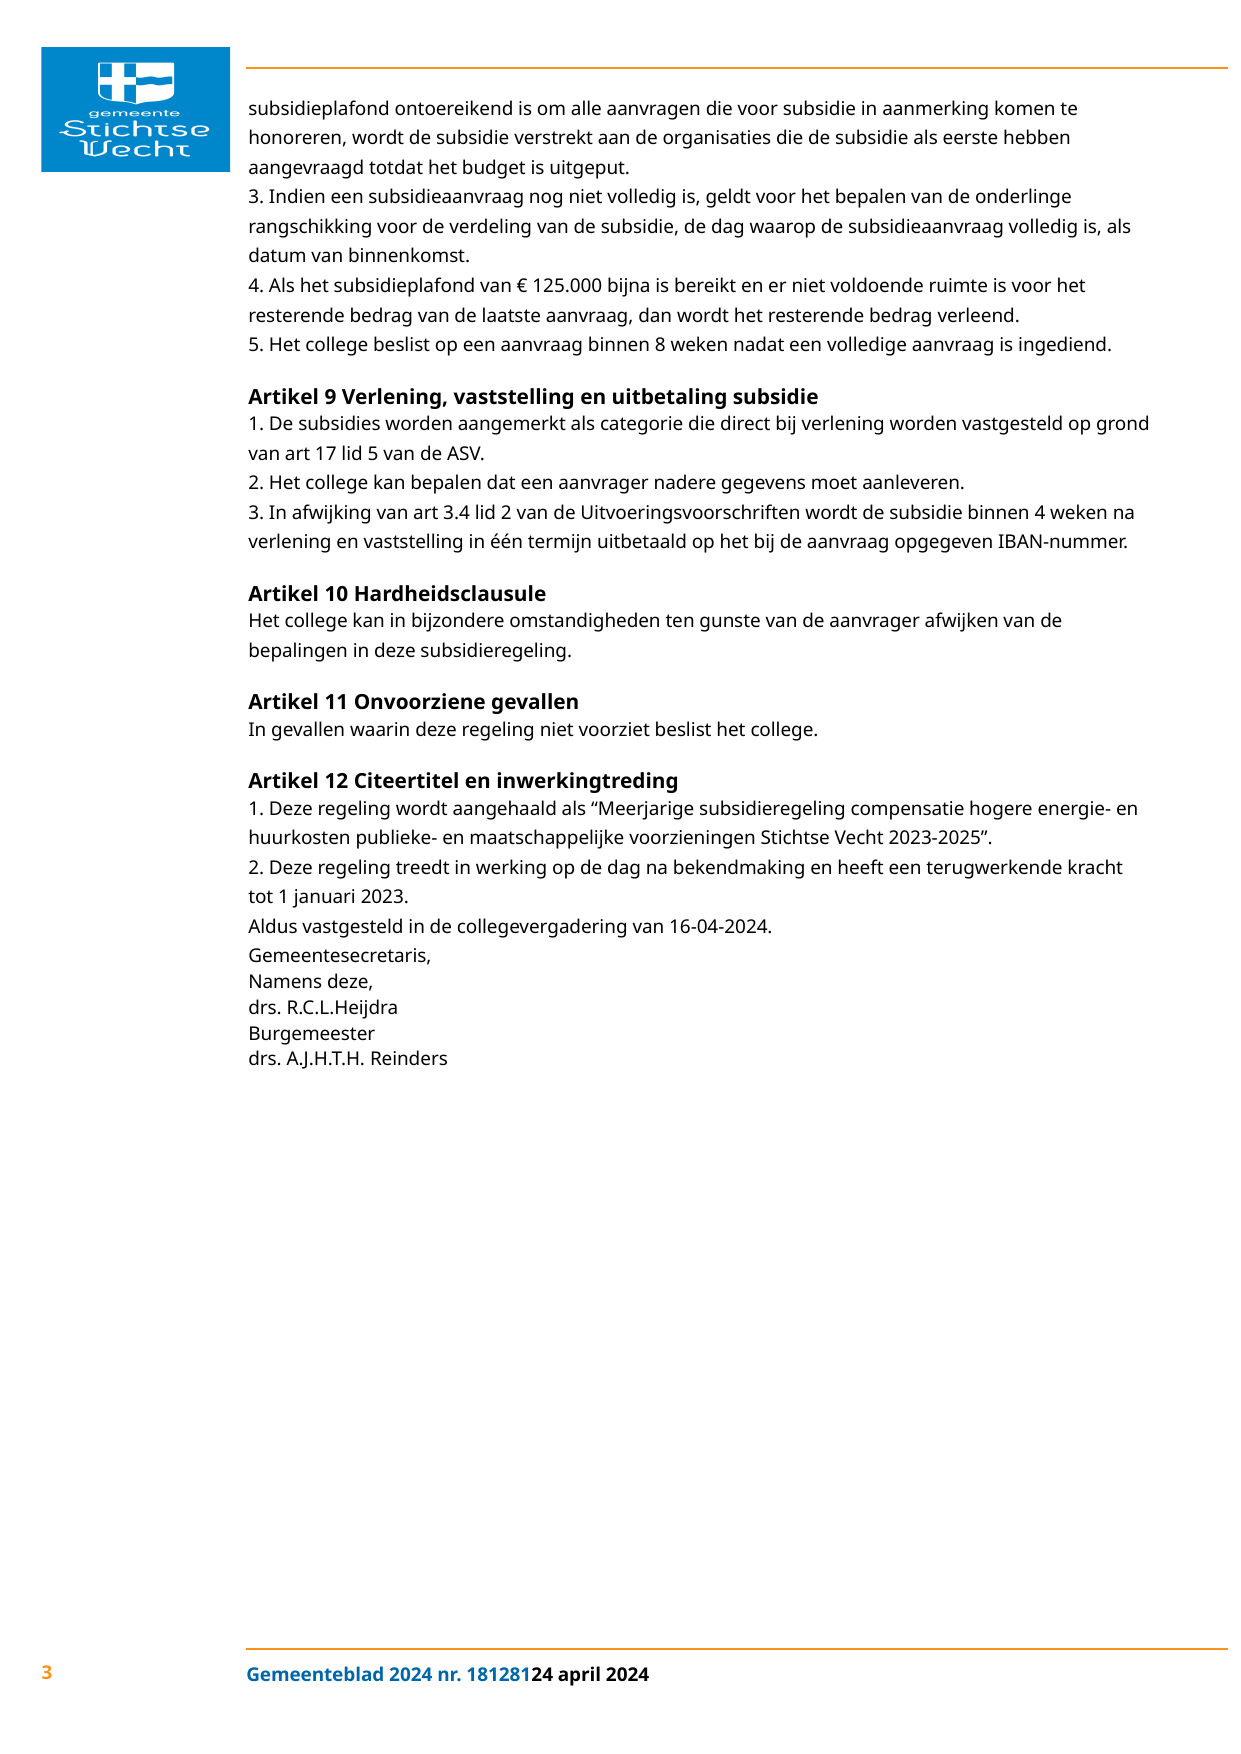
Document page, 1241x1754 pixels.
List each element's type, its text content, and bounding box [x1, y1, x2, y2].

text 1. Deze regeling wordt aangehaald als “Meerjarige subsidieregeling compensatie hogere energie- en huurkosten publieke- en maatschappelijke voorzieningen Stichtse Vecht 2023-2025”. [248, 795, 1152, 850]
text drs. A.J.H.T.H. Reinders [248, 1046, 1152, 1071]
picture [99, 63, 135, 101]
text 3. In afwijking van art 3.4 lid 2 van de Uitvoeringsvoorschriften wordt de subsidie binnen 4 weken na verlening en vaststelling in één termijn uitbetaald op het bij de aanvraag opgegeven IBAN-nummer. [248, 499, 1152, 554]
text Namens deze, [248, 968, 1152, 994]
text In gevallen waarin deze regeling niet voorziet beslist het college. [248, 716, 1152, 742]
text Het college kan in bijzondere omstandigheden ten gunste van de aanvrager afwijken van de bepalingen in deze subsidieregeling. [248, 607, 1152, 663]
text Artikel 12 Citeertitel en inwerkingtreding [248, 766, 1152, 795]
text Aldus vastgesteld in de collegevergadering van 16-04-2024. [248, 913, 1152, 939]
text drs. R.C.L.Heijdra [248, 994, 1152, 1020]
text Artikel 9 Verlening, vaststelling en uitbetaling subsidie [248, 382, 1152, 410]
text 4. Als het subsidieplafond van € 125.000 bijna is bereikt en er niet voldoende ruimte is voor het resterende bedrag van de laatste aanvraag, dan wordt het resterende bedrag verleend. [248, 272, 1152, 328]
text 2. Deze regeling treedt in werking op de dag na bekendmaking en heeft een terugwerkende kracht tot 1 januari 2023. [248, 854, 1152, 909]
text Artikel 10 Hardheidsclausule [248, 579, 1152, 607]
text 2. Het college kan bepalen dat een aanvrager nadere gegevens moet aanleveren. [248, 469, 1152, 495]
text 3. Indien een subsidieaanvraag nog niet volledig is, geldt voor het bepalen van de onderlinge rangschikking voor de verdeling van de subsidie, de dag waarop de subsidieaanvraag volledig is, als datum van binnenkomst. [248, 183, 1152, 268]
text Gemeentesecretaris, [248, 943, 1152, 968]
text Artikel 11 Onvoorziene gevallen [248, 687, 1152, 716]
text 5. Het college beslist op een aanvraag binnen 8 weken nadat een volledige aanvraag is ingediend. [248, 331, 1152, 357]
text 1. De subsidies worden aangemerkt als categorie die direct bij verlening worden vastgesteld op grond van art 17 lid 5 van de ASV. [248, 410, 1152, 466]
text subsidieplafond ontoereikend is om alle aanvragen die voor subsidie in aanmerking komen te honoreren, wordt de subsidie verstrekt aan de organisaties die de subsidie als eerste hebben aangevraagd totdat het budget is uitgeput. [248, 95, 1152, 180]
picture [137, 63, 174, 103]
text Burgemeester [248, 1020, 1152, 1046]
